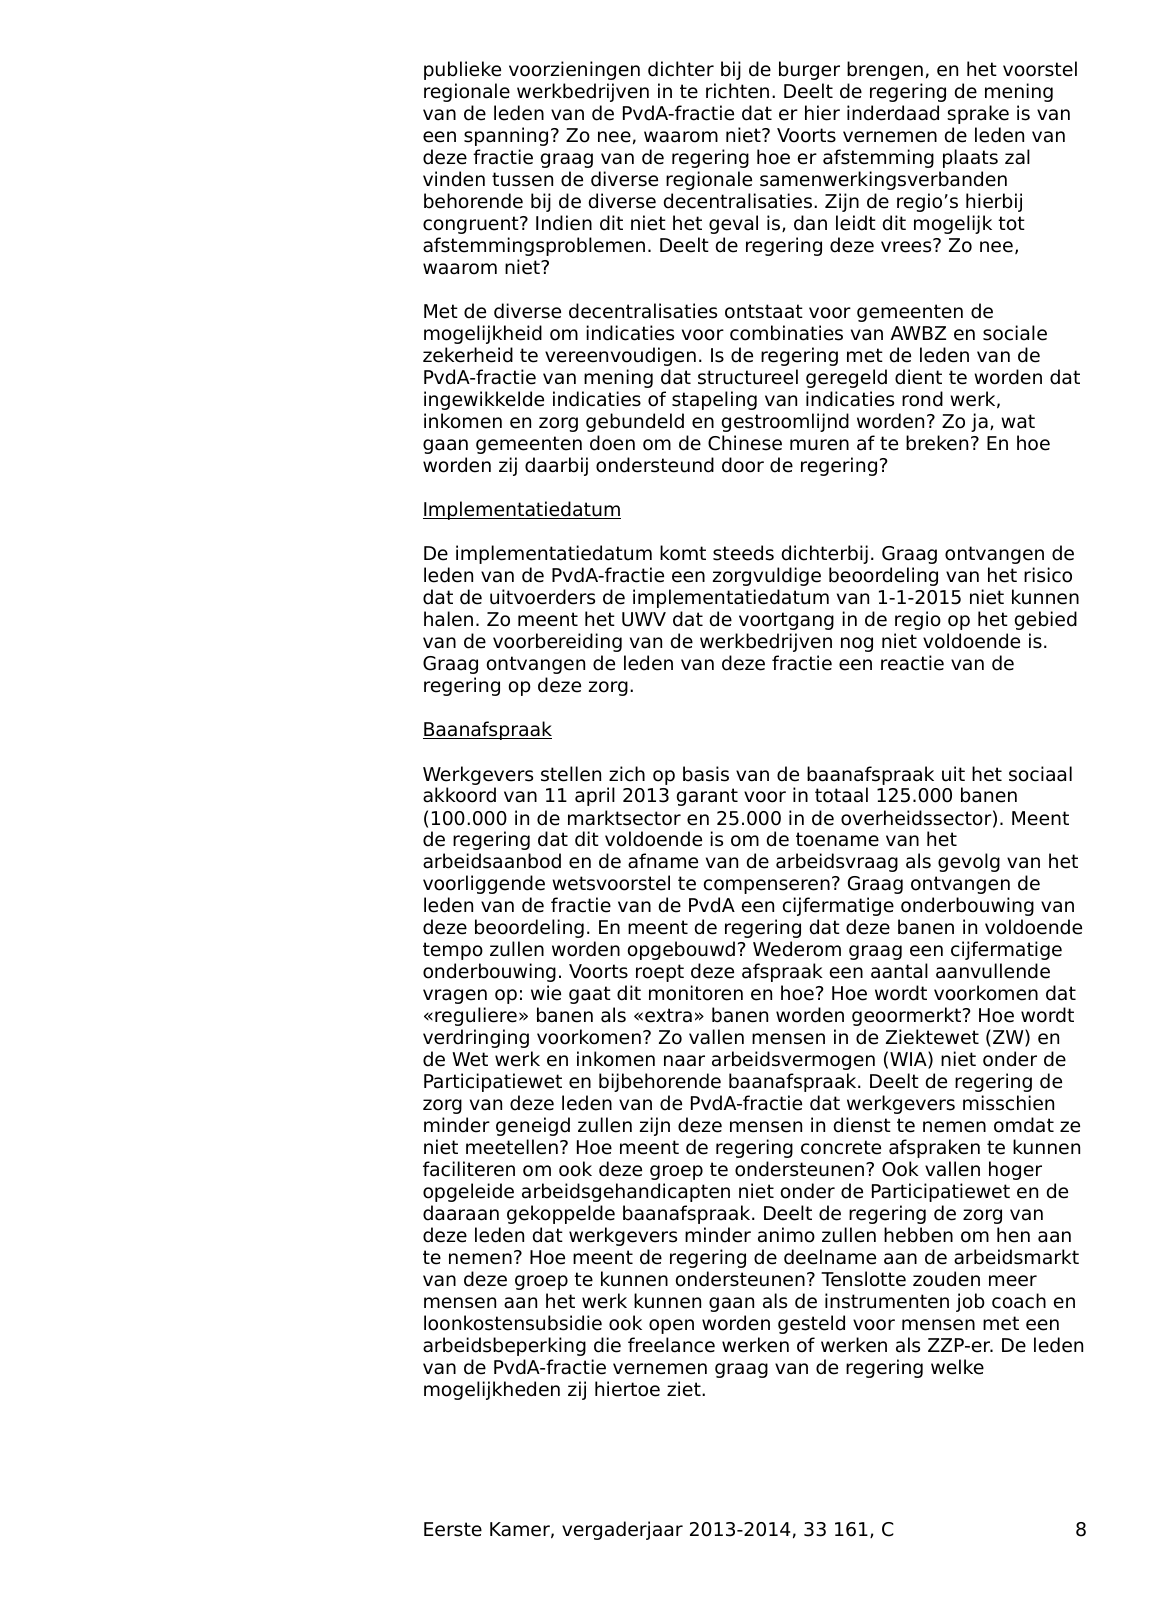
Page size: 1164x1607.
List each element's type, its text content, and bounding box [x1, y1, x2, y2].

subtitle Implementatiedatum [422, 499, 1087, 521]
text Met de diverse decentralisaties ontstaat voor gemeenten de mogelijkheid om indicaties voor combinaties van AWBZ en sociale zekerheid te vereenvoudigen. Is de regering met de leden van de PvdA-fractie van mening dat structureel geregeld dient te worden dat ingewikkelde indicaties of stapeling van indicaties rond werk, inkomen en zorg gebundeld en gestroomlijnd worden? Zo ja, wat gaan gemeenten doen om de Chinese muren af te breken? En hoe worden zij daarbij ondersteund door de regering? [422, 301, 1087, 477]
text De implementatiedatum komt steeds dichterbij. Graag ontvangen de leden van de PvdA-fractie een zorgvuldige beoordeling van het risico dat de uitvoerders de implementatiedatum van 1-1-2015 niet kunnen halen. Zo meent het UWV dat de voortgang in de regio op het gebied van de voorbereiding van de werkbedrijven nog niet voldoende is. Graag ontvangen de leden van deze fractie een reactie van de regering op deze zorg. [422, 543, 1087, 697]
text Werkgevers stellen zich op basis van de baanafspraak uit het sociaal akkoord van 11 april 2013 garant voor in totaal 125.000 banen (100.000 in de marktsector en 25.000 in de overheidssector). Meent de regering dat dit voldoende is om de toename van het arbeidsaanbod en de afname van de arbeidsvraag als gevolg van het voorliggende wetsvoorstel te compenseren? Graag ontvangen de leden van de fractie van de PvdA een cijfermatige onderbouwing van deze beoordeling. En meent de regering dat deze banen in voldoende tempo zullen worden opgebouwd? Wederom graag een cijfermatige onderbouwing. Voorts roept deze afspraak een aantal aanvullende vragen op: wie gaat dit monitoren en hoe? Hoe wordt voorkomen dat «reguliere» banen als «extra» banen worden geoormerkt? Hoe wordt verdringing voorkomen? Zo vallen mensen in de Ziektewet (ZW) en de Wet werk en inkomen naar arbeidsvermogen (WIA) niet onder de Participatiewet en bijbehorende baanafspraak. Deelt de regering de zorg van deze leden van de PvdA-fractie dat werkgevers misschien minder geneigd zullen zijn deze mensen in dienst te nemen omdat ze niet meetellen? Hoe meent de regering concrete afspraken te kunnen faciliteren om ook deze groep te ondersteunen? Ook vallen hoger opgeleide arbeidsgehandicapten niet onder de Participatiewet en de daaraan gekoppelde baanafspraak. Deelt de regering de zorg van deze leden dat werkgevers minder animo zullen hebben om hen aan te nemen? Hoe meent de regering de deelname aan de arbeidsmarkt van deze groep te kunnen ondersteunen? Tenslotte zouden meer mensen aan het werk kunnen gaan als de instrumenten job coach en loonkostensubsidie ook open worden gesteld voor mensen met een arbeidsbeperking die freelance werken of werken als ZZP-er. De leden van de PvdA-fractie vernemen graag van de regering welke mogelijkheden zij hiertoe ziet. [422, 763, 1087, 1401]
text publieke voorzieningen dichter bij de burger brengen, en het voorstel regionale werkbedrijven in te richten. Deelt de regering de mening van de leden van de PvdA-fractie dat er hier inderdaad sprake is van een spanning? Zo nee, waarom niet? Voorts vernemen de leden van deze fractie graag van de regering hoe er afstemming plaats zal vinden tussen de diverse regionale samenwerkingsverbanden behorende bij de diverse decentralisaties. Zijn de regio’s hierbij congruent? Indien dit niet het geval is, dan leidt dit mogelijk tot afstemmingsproblemen. Deelt de regering deze vrees? Zo nee, waarom niet? [422, 59, 1087, 279]
subtitle Baanafspraak [422, 719, 1087, 741]
